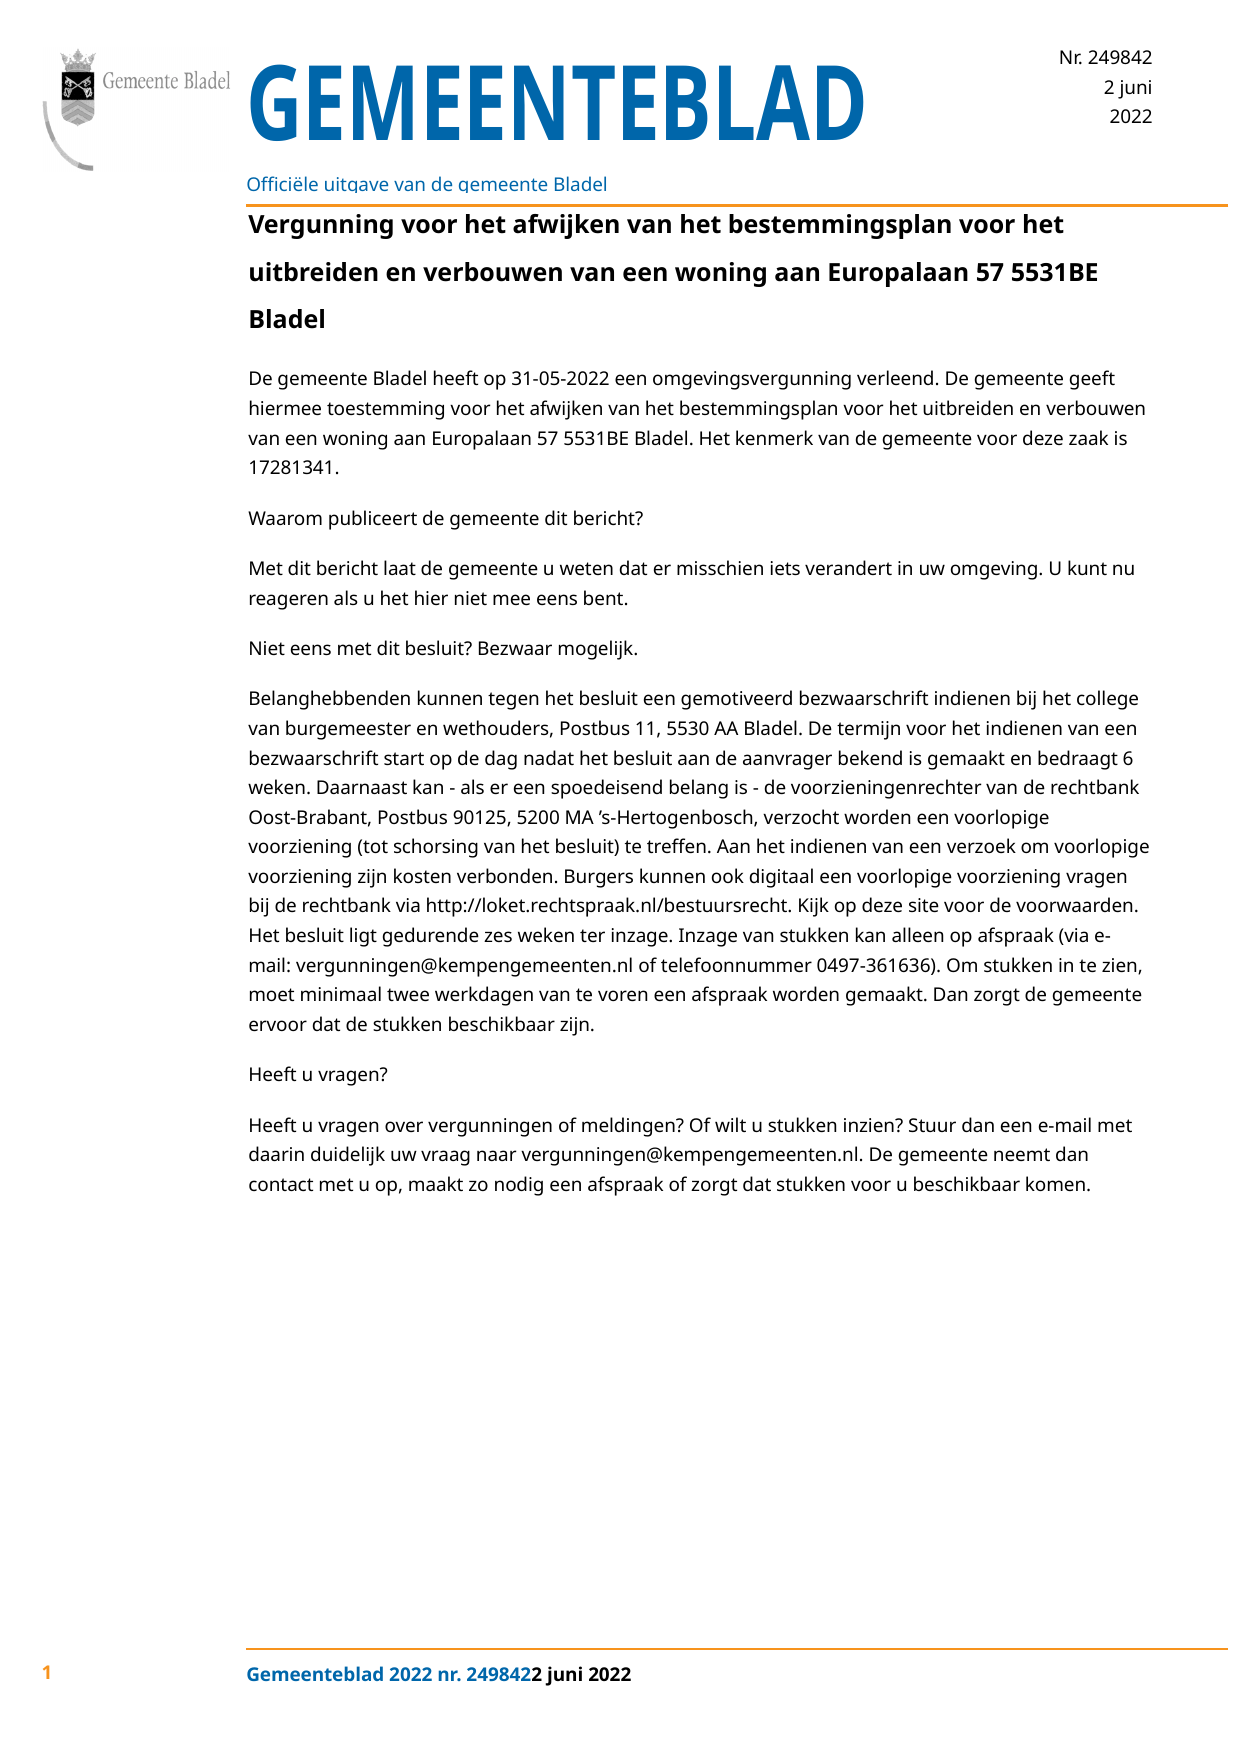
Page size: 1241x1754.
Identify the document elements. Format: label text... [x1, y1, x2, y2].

picture [41, 47, 231, 172]
text Heeft u vragen? [248, 1061, 1152, 1087]
text Niet eens met dit besluit? Bezwaar mogelijk. [248, 635, 1152, 661]
text Belanghebbenden kunnen tegen het besluit een gemotiveerd bezwaarschrift indienen bij het college van burgemeester en wethouders, Postbus 11, 5530 AA Bladel. De termijn voor het indienen van een bezwaarschrift start op de dag nadat het besluit aan de aanvrager bekend is gemaakt en bedraagt 6 weken. Daarnaast kan - als er een spoedeisend belang is - de voorzieningenrechter van de rechtbank Oost-Brabant, Postbus 90125, 5200 MA ’s-Hertogenbosch, verzocht worden een voorlopige voorziening (tot schorsing van het besluit) te treffen. Aan het indienen van een verzoek om voorlopige voorziening zijn kosten verbonden. Burgers kunnen ook digitaal een voorlopige voorziening vragen bij de rechtbank via http://loket.rechtspraak.nl/bestuursrecht. Kijk op deze site voor de voorwaarden. Het besluit ligt gedurende zes weken ter inzage. Inzage van stukken kan alleen op afspraak (via e-mail: vergunningen@kempengemeenten.nl of telefoonnummer 0497-361636). Om stukken in te zien, moet minimaal twee werkdagen van te voren een afspraak worden gemaakt. Dan zorgt de gemeente ervoor dat de stukken beschikbaar zijn. [248, 686, 1152, 1037]
text De gemeente Bladel heeft op 31-05-2022 een omgevingsvergunning verleend. De gemeente geeft hiermee toestemming voor het afwijken van het bestemmingsplan voor het uitbreiden en verbouwen van een woning aan Europalaan 57 5531BE Bladel. Het kenmerk van de gemeente voor deze zaak is 17281341. [248, 366, 1152, 480]
text Waarom publiceert de gemeente dit bericht? [248, 505, 1152, 530]
text Met dit bericht laat de gemeente u weten dat er misschien iets verandert in uw omgeving. U kunt nu reageren als u het hier niet mee eens bent. [248, 555, 1152, 610]
text Vergunning voor het afwijken van het bestemmingsplan voor het uitbreiden en verbouwen van een woning aan Europalaan 57 5531BE Bladel [248, 207, 1152, 336]
text Heeft u vragen over vergunningen of meldingen? Of wilt u stukken inzien? Stuur dan een e-mail met daarin duidelijk uw vraag naar vergunningen@kempengemeenten.nl. De gemeente neemt dan contact met u op, maakt zo nodig een afspraak of zorgt dat stukken voor u beschikbaar komen. [248, 1112, 1152, 1197]
